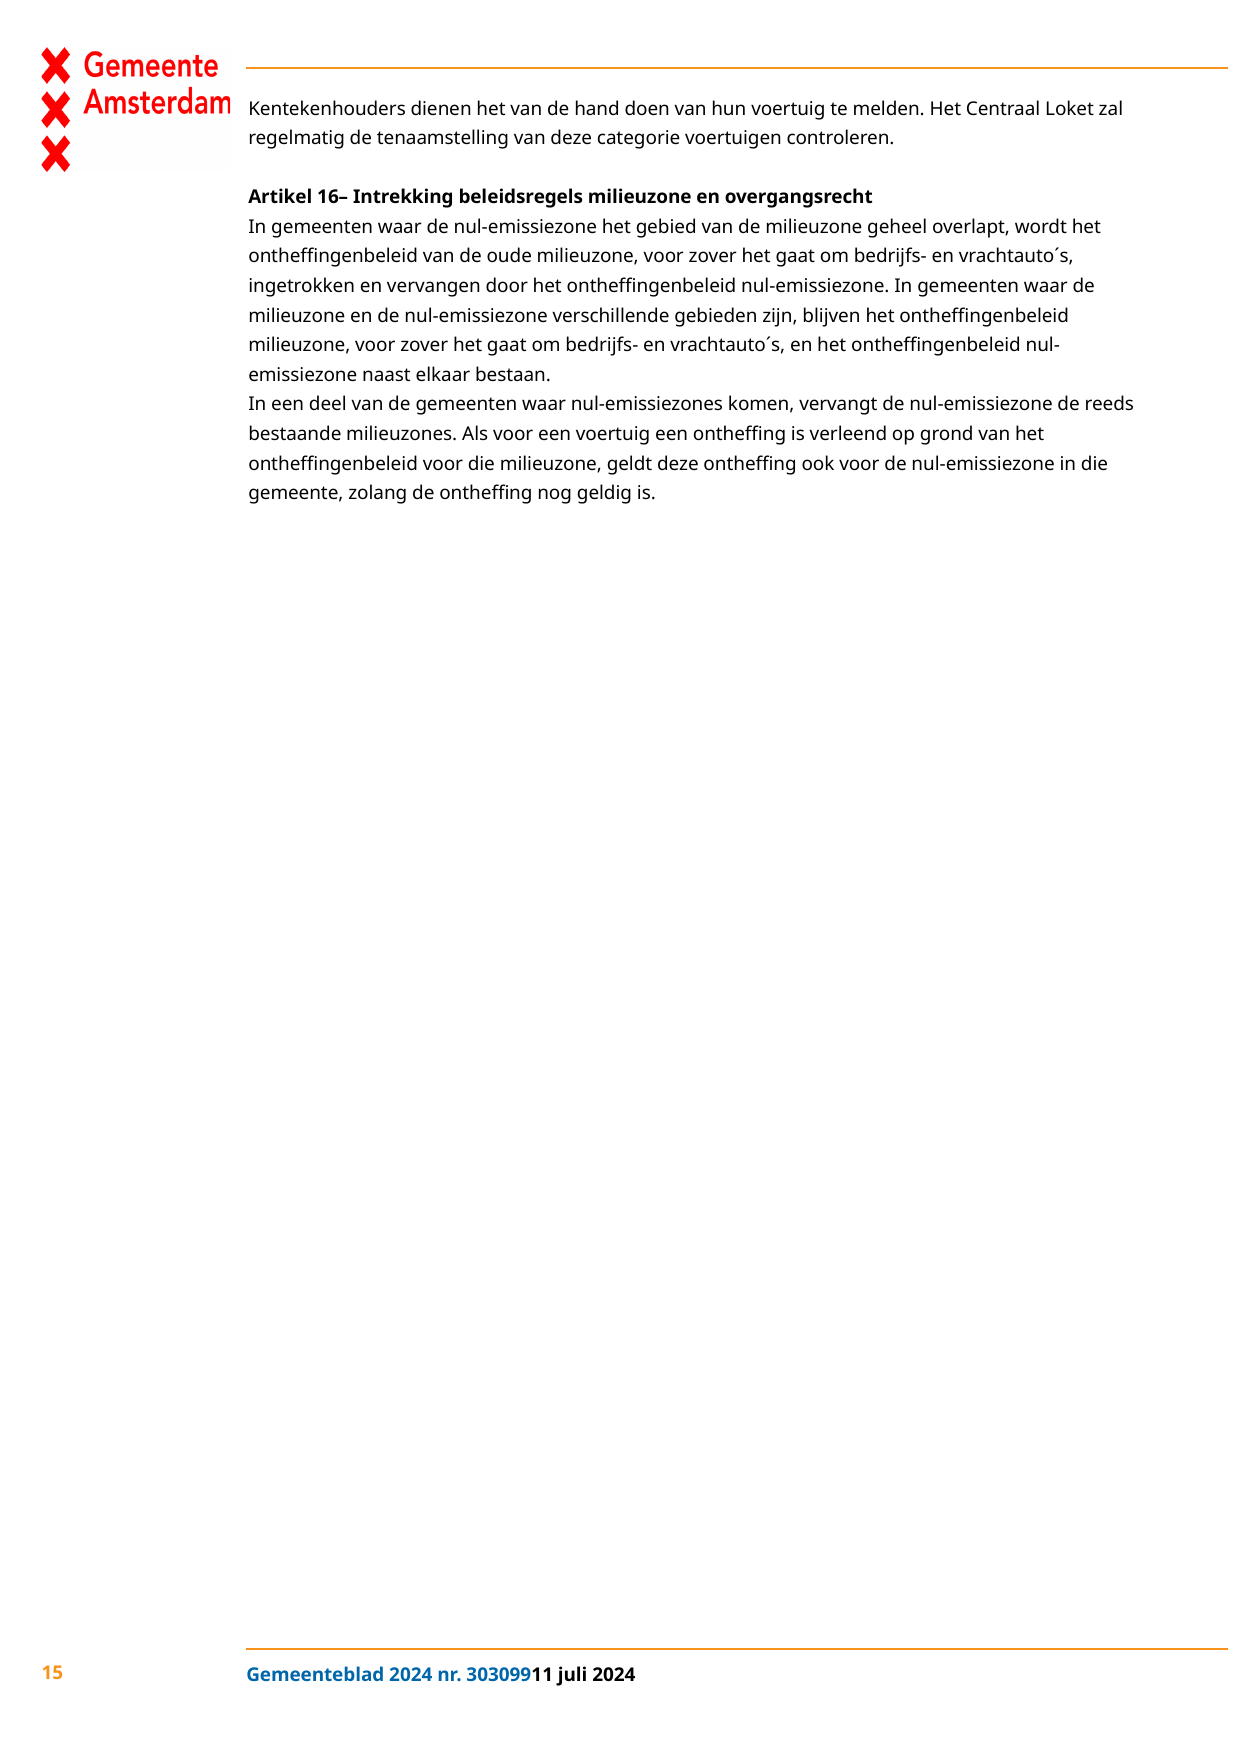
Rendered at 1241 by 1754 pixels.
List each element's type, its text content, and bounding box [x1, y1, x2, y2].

text Kentekenhouders dienen het van de hand doen van hun voertuig te melden. Het Centraal Loket zal regelmatig de tenaamstelling van deze categorie voertuigen controleren. [248, 95, 1152, 150]
picture [41, 47, 231, 172]
text Artikel 16– Intrekking beleidsregels milieuzone en overgangsrecht [248, 183, 1152, 209]
text In een deel van de gemeenten waar nul-emissiezones komen, vervangt de nul-emissiezone de reeds bestaande milieuzones. Als voor een voertuig een ontheffing is verleend op grond van het ontheffingenbeleid voor die milieuzone, geldt deze ontheffing ook voor de nul-emissiezone in die gemeente, zolang de ontheffing nog geldig is. [248, 391, 1152, 505]
text In gemeenten waar de nul-emissiezone het gebied van de milieuzone geheel overlapt, wordt het ontheffingenbeleid van de oude milieuzone, voor zover het gaat om bedrijfs- en vrachtauto´s, ingetrokken en vervangen door het ontheffingenbeleid nul-emissiezone. In gemeenten waar de milieuzone en de nul-emissiezone verschillende gebieden zijn, blijven het ontheffingenbeleid milieuzone, voor zover het gaat om bedrijfs- en vrachtauto´s, en het ontheffingenbeleid nul-emissiezone naast elkaar bestaan. [248, 213, 1152, 387]
